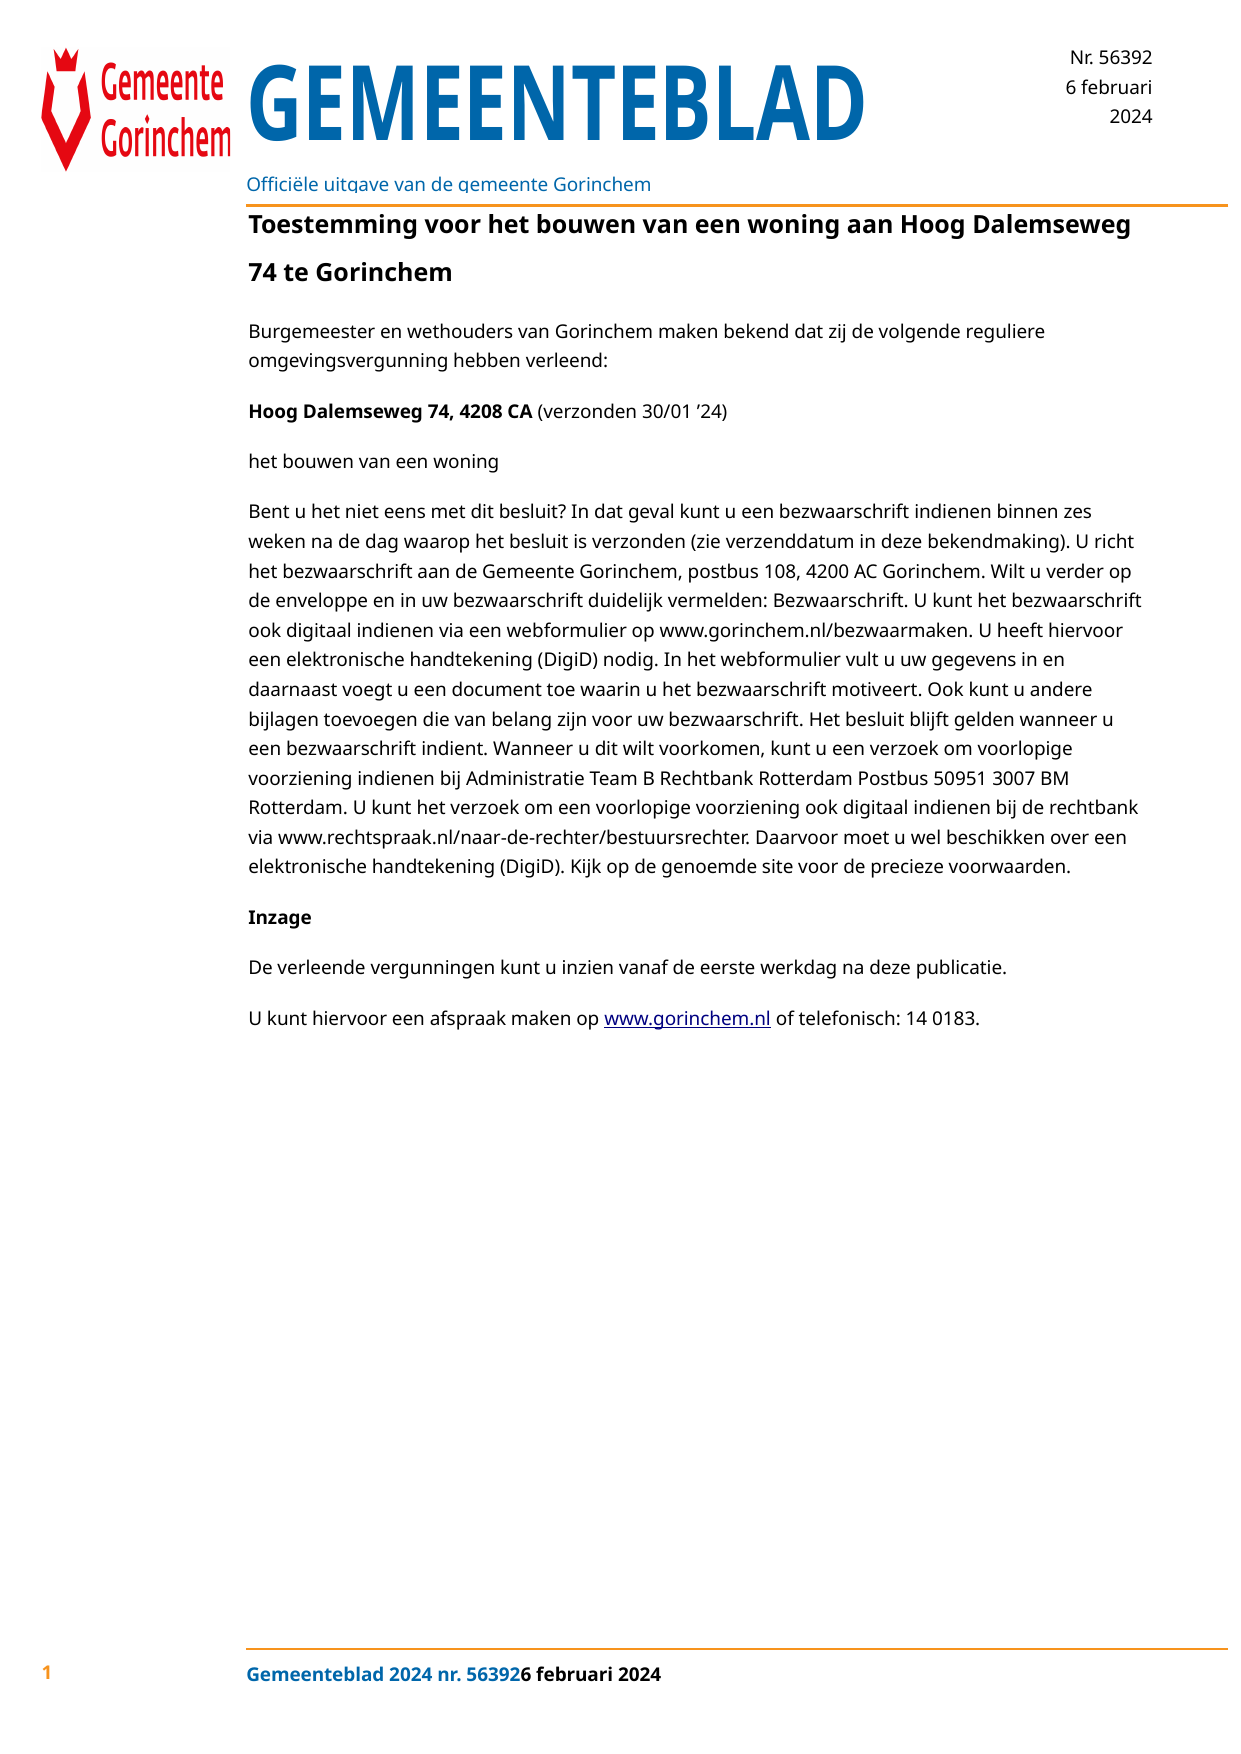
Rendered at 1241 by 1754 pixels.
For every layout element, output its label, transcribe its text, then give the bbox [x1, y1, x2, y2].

picture [41, 47, 231, 172]
text Bent u het niet eens met dit besluit? In dat geval kunt u een bezwaarschrift indienen binnen zes weken na de dag waarop het besluit is verzonden (zie verzenddatum in deze bekendmaking). U richt het bezwaarschrift aan de Gemeente Gorinchem, postbus 108, 4200 AC Gorinchem. Wilt u verder op de enveloppe en in uw bezwaarschrift duidelijk vermelden: Bezwaarschrift. U kunt het bezwaarschrift ook digitaal indienen via een webformulier op www.gorinchem.nl/bezwaarmaken. U heeft hiervoor een elektronische handtekening (DigiD) nodig. In het webformulier vult u uw gegevens in en daarnaast voegt u een document toe waarin u het bezwaarschrift motiveert. Ook kunt u andere bijlagen toevoegen die van belang zijn voor uw bezwaarschrift. Het besluit blijft gelden wanneer u een bezwaarschrift indient. Wanneer u dit wilt voorkomen, kunt u een verzoek om voorlopige voorziening indienen bij Administratie Team B Rechtbank Rotterdam Postbus 50951 3007 BM Rotterdam. U kunt het verzoek om een voorlopige voorziening ook digitaal indienen bij de rechtbank via www.rechtspraak.nl/naar-de-rechter/bestuursrechter. Daarvoor moet u wel beschikken over een elektronische handtekening (DigiD). Kijk op de genoemde site voor de precieze voorwaarden. [248, 499, 1152, 879]
text het bouwen van een woning [248, 448, 1152, 474]
text De verleende vergunningen kunt u inzien vanaf de eerste werkdag na deze publicatie. [248, 954, 1152, 980]
text Hoog Dalemseweg 74, 4208 CA (verzonden 30/01 ’24) [248, 398, 1152, 424]
text Inzage [248, 904, 1152, 930]
text Toestemming voor het bouwen van een woning aan Hoog Dalemseweg 74 te Gorinchem [248, 207, 1152, 288]
text U kunt hiervoor een afspraak maken op www.gorinchem.nl of telefonisch: 14 0183. [248, 1005, 1152, 1031]
text Burgemeester en wethouders van Gorinchem maken bekend dat zij de volgende reguliere omgevingsvergunning hebben verleend: [248, 318, 1152, 373]
